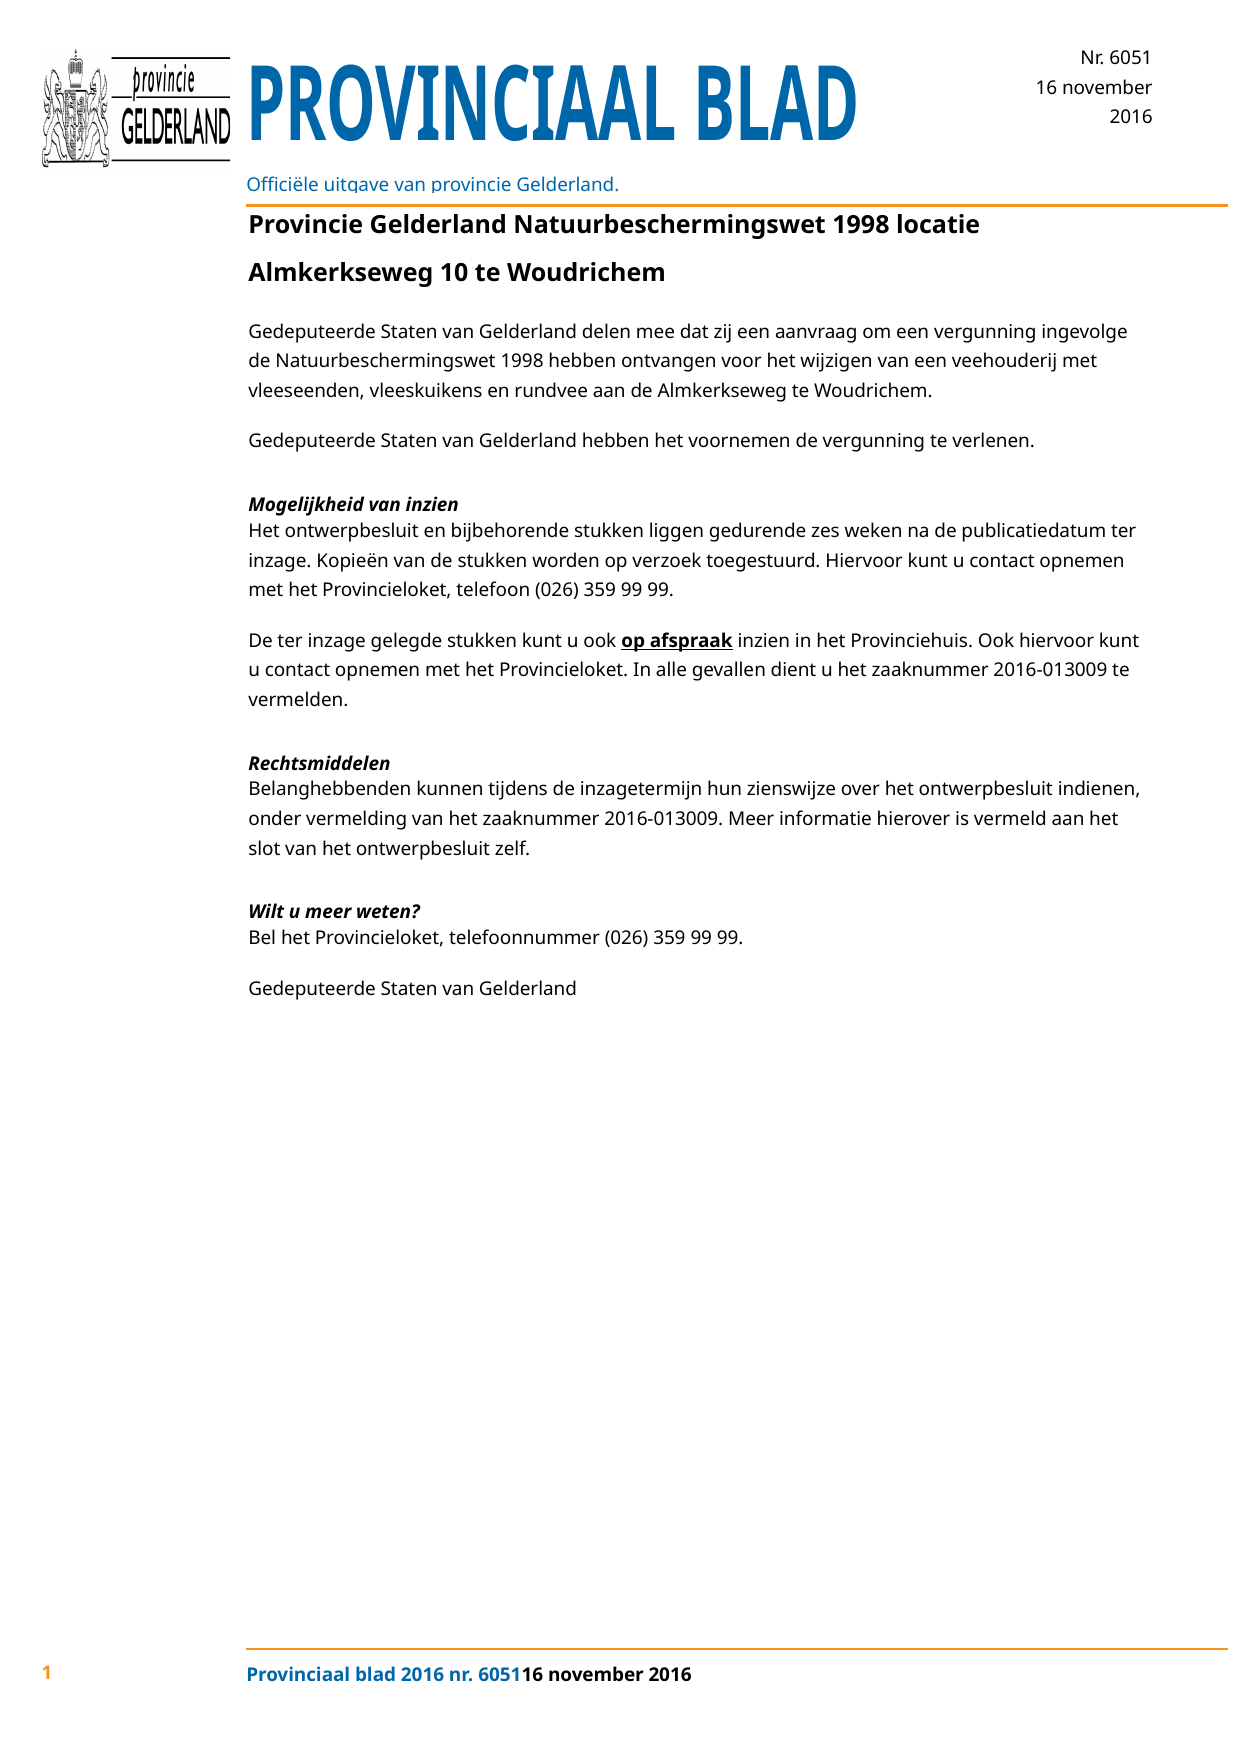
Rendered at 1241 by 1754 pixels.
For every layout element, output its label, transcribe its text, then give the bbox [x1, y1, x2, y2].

text Gedeputeerde Staten van Gelderland delen mee dat zij een aanvraag om een vergunning ingevolge de Natuurbeschermingswet 1998 hebben ontvangen voor het wijzigen van een veehouderij met vleeseenden, vleeskuikens en rundvee aan de Almkerkseweg te Woudrichem. [248, 318, 1152, 403]
text Bel het Provincieloket, telefoonnummer (026) 359 99 99. [248, 924, 1152, 950]
text De ter inzage gelegde stukken kunt u ook op afspraak inzien in het Provinciehuis. Ook hiervoor kunt u contact opnemen met het Provincieloket. In alle gevallen dient u het zaaknummer 2016-013009 te vermelden. [248, 627, 1152, 712]
picture [41, 47, 231, 172]
text Belanghebbenden kunnen tijdens de inzagetermijn hun zienswijze over het ontwerpbesluit indienen, onder vermelding van het zaaknummer 2016-013009. Meer informatie hierover is vermeld aan het slot van het ontwerpbesluit zelf. [248, 776, 1152, 861]
text Het ontwerpbesluit en bijbehorende stukken liggen gedurende zes weken na de publicatiedatum ter inzage. Kopieën van de stukken worden op verzoek toegestuurd. Hiervoor kunt u contact opnemen met het Provincieloket, telefoon (026) 359 99 99. [248, 517, 1152, 602]
text Gedeputeerde Staten van Gelderland hebben het voornemen de vergunning te verlenen. [248, 427, 1152, 453]
text Gedeputeerde Staten van Gelderland [248, 975, 1152, 1001]
text Wilt u meer weten? [248, 899, 1152, 924]
text Mogelijkheid van inzien [248, 491, 1152, 517]
text Rechtsmiddelen [248, 750, 1152, 776]
text Provincie Gelderland Natuurbeschermingswet 1998 locatie Almkerkseweg 10 te Woudrichem [248, 207, 1152, 288]
